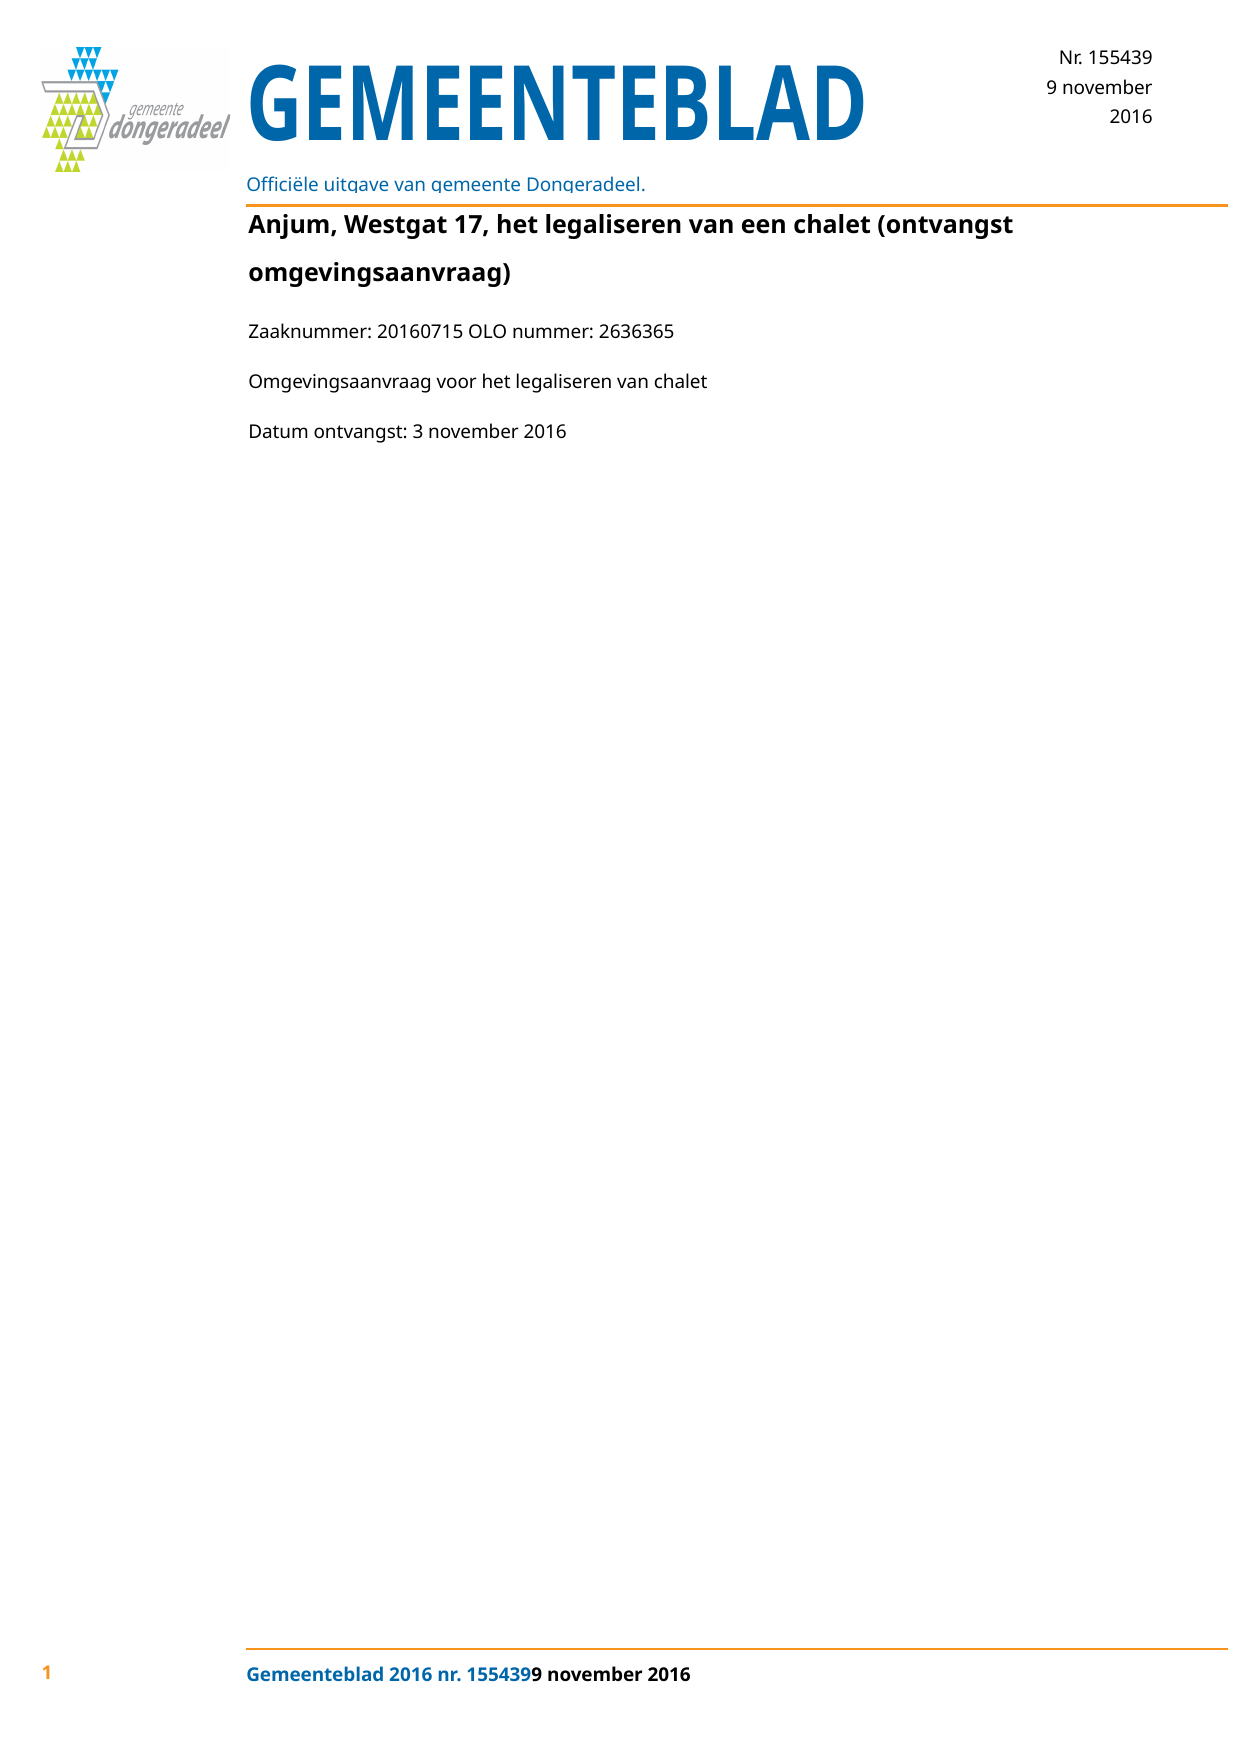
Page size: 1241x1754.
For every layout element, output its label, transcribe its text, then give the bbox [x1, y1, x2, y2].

text Zaaknummer: 20160715 OLO nummer: 2636365 [248, 318, 1152, 344]
picture [41, 47, 231, 172]
text Datum ontvangst: 3 november 2016 [248, 419, 1152, 444]
picture [99, 72, 104, 80]
picture [107, 73, 113, 80]
text Anjum, Westgat 17, het legaliseren van een chalet (ontvangst omgevingsaanvraag) [248, 207, 1152, 288]
text Omgevingsaanvraag voor het legaliseren van chalet [248, 368, 1152, 394]
